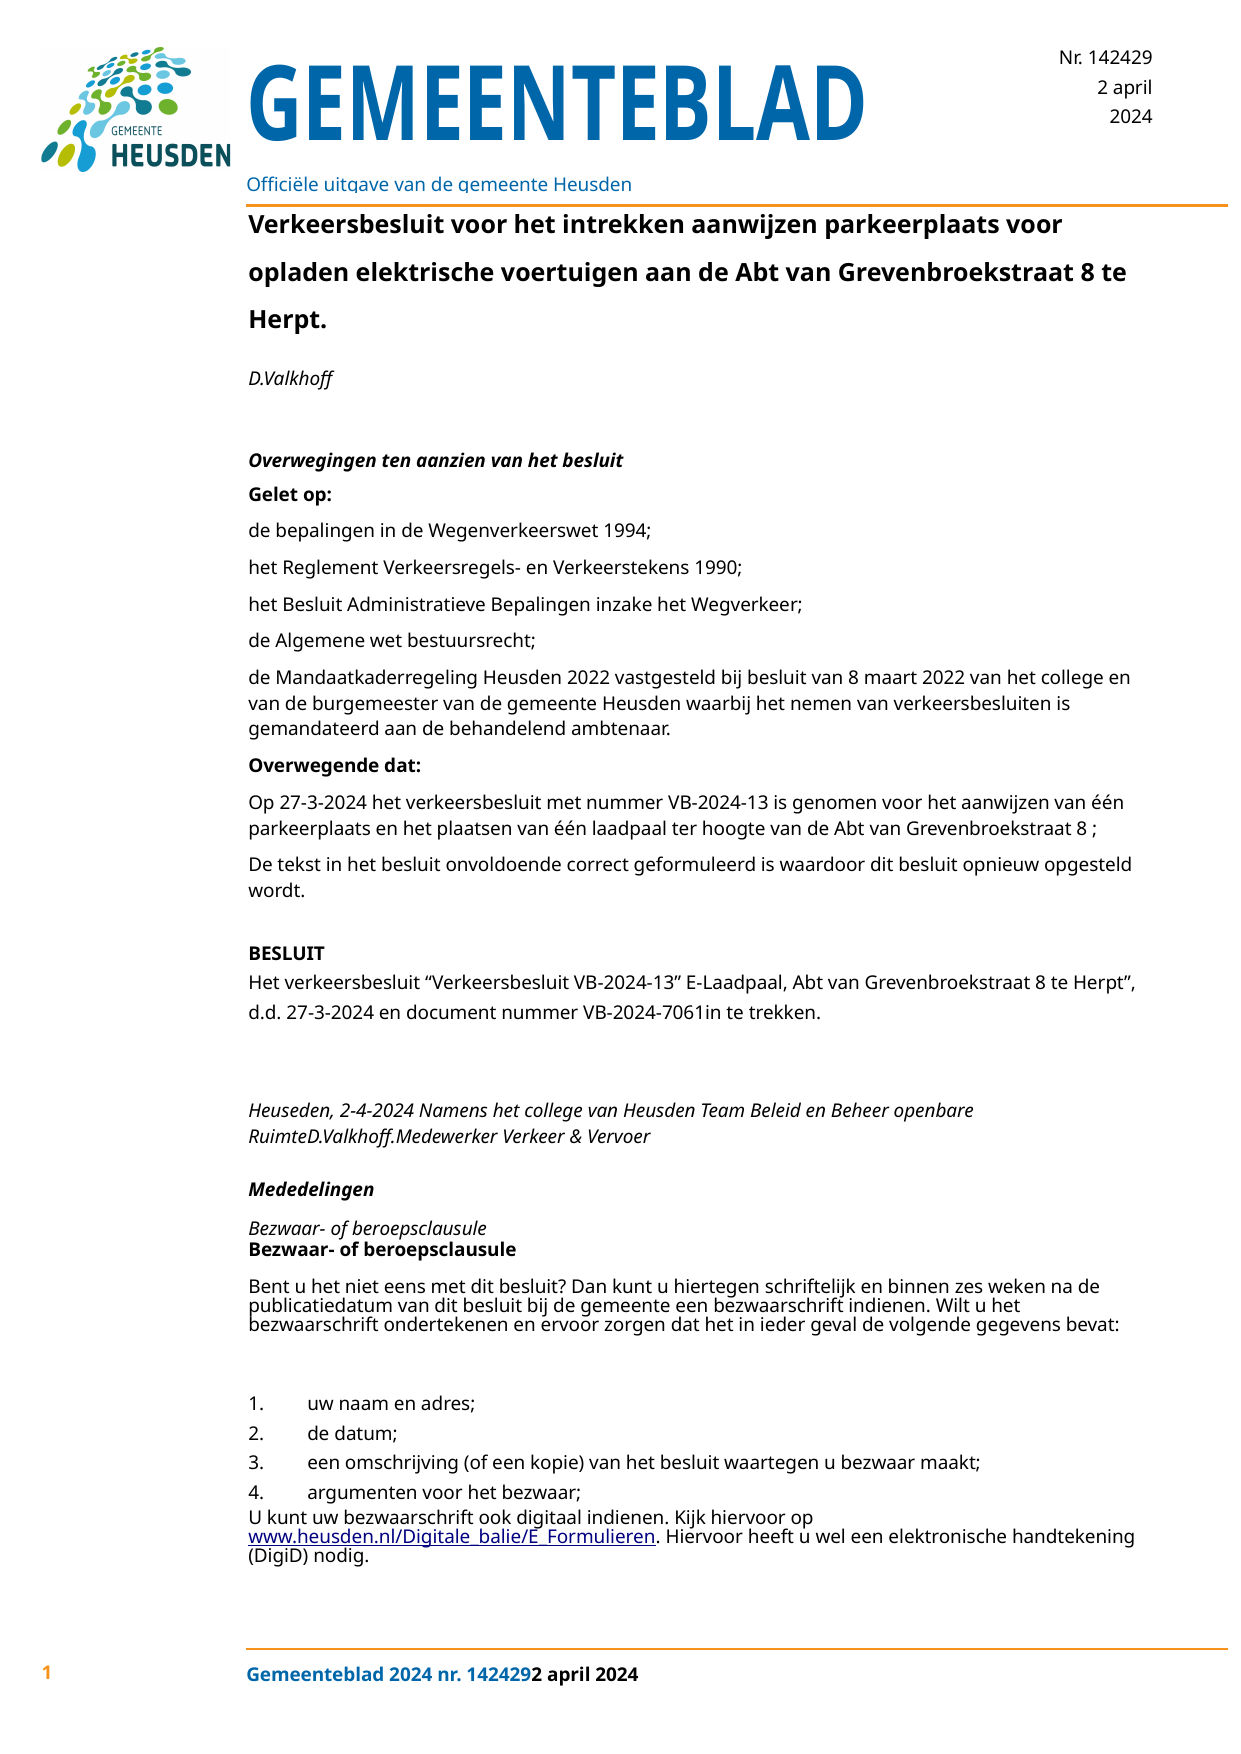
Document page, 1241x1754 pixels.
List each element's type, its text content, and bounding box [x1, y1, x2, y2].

text Overwegingen ten aanzien van het besluit [248, 447, 1152, 472]
text Gelet op: [248, 481, 1152, 507]
text Het verkeersbesluit “Verkeersbesluit VB-2024-13” E-Laadpaal, Abt van Grevenbroekstraat 8 te Herpt”, d.d. 27-3-2024 en document nummer VB-2024-7061in te trekken. [248, 969, 1152, 1025]
text Verkeersbesluit voor het intrekken aanwijzen parkeerplaats voor opladen elektrische voertuigen aan de Abt van Grevenbroekstraat 8 te Herpt. [248, 207, 1152, 336]
picture [41, 47, 231, 172]
text de Mandaatkaderregeling Heusden 2022 vastgesteld bij besluit van 8 maart 2022 van het college en van de burgemeester van de gemeente Heusden waarbij het nemen van verkeersbesluiten is gemandateerd aan de behandelend ambtenaar. [248, 664, 1152, 741]
text Mededelingen [248, 1176, 1152, 1202]
text De tekst in het besluit onvoldoende correct geformuleerd is waardoor dit besluit opnieuw opgesteld wordt. [248, 851, 1152, 903]
text U kunt uw bezwaarschrift ook digitaal indienen. Kijk hiervoor op www.heusden.nl/Digitale_balie/E_Formulieren. Hiervoor heeft u wel een elektronische handtekening (DigiD) nodig. [248, 1509, 1152, 1566]
list argumenten voor het bezwaar; [248, 1479, 1152, 1505]
list een omschrijving (of een kopie) van het besluit waartegen u bezwaar maakt; [248, 1449, 1152, 1475]
list de datum; [248, 1420, 1152, 1446]
text Overwegende dat: [248, 752, 1152, 778]
list uw naam en adres; [248, 1390, 1152, 1416]
text Bent u het niet eens met dit besluit? Dan kunt u hiertegen schriftelijk en binnen zes weken na de publicatiedatum van dit besluit bij de gemeente een bezwaarschrift indienen. Wilt u het bezwaarschrift ondertekenen en ervoor zorgen dat het in ieder geval de volgende gegevens bevat: [248, 1278, 1152, 1336]
text Bezwaar- of beroepsclausule [248, 1241, 1152, 1260]
text Heuseden, 2-4-2024 Namens het college van Heusden Team Beleid en Beheer openbare RuimteD.Valkhoff.Medewerker Verkeer & Vervoer [248, 1097, 1152, 1149]
text de Algemene wet bestuursrecht; [248, 627, 1152, 653]
text het Besluit Administratieve Bepalingen inzake het Wegverkeer; [248, 591, 1152, 617]
text de bepalingen in de Wegenverkeerswet 1994; [248, 517, 1152, 543]
text Op 27-3-2024 het verkeersbesluit met nummer VB-2024-13 is genomen voor het aanwijzen van één parkeerplaats en het plaatsen van één laadpaal ter hoogte van de Abt van Grevenbroekstraat 8 ; [248, 789, 1152, 840]
text Bezwaar- of beroepsclausule [248, 1215, 1152, 1241]
text D.Valkhoff [248, 366, 1152, 391]
text BESLUIT [248, 940, 1152, 966]
text het Reglement Verkeersregels- en Verkeerstekens 1990; [248, 554, 1152, 580]
